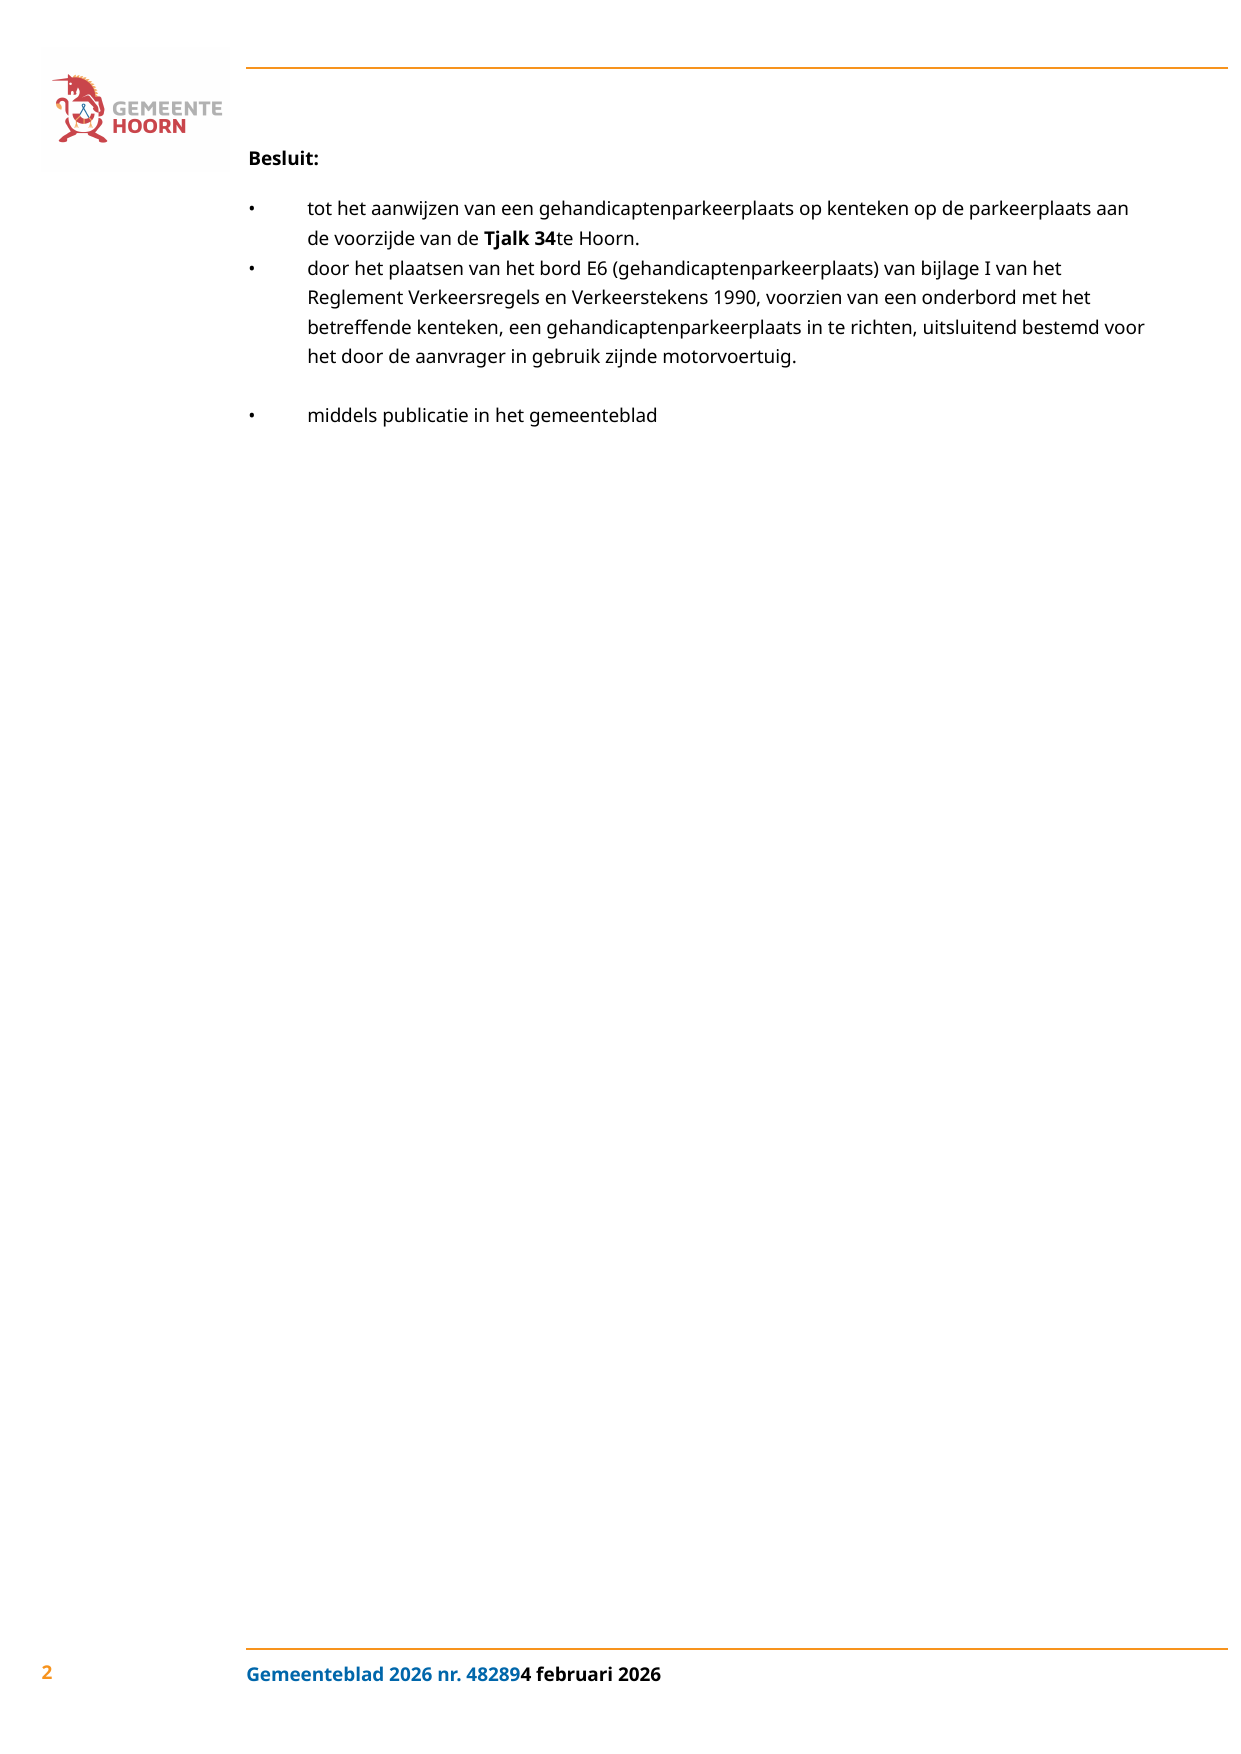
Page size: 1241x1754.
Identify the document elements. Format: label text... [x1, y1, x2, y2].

list door het plaatsen van het bord E6 (gehandicaptenparkeerplaats) van bijlage I van het Reglement Verkeersregels en Verkeerstekens 1990, voorzien van een onderbord met het betreffende kenteken, een gehandicaptenparkeerplaats in te richten, uitsluitend bestemd voor het door de aanvrager in gebruik zijnde motorvoertuig. [248, 255, 1152, 369]
text Besluit: [248, 145, 1152, 171]
picture [41, 47, 231, 172]
list middels publicatie in het gemeenteblad [248, 403, 1152, 428]
list tot het aanwijzen van een gehandicaptenparkeerplaats op kenteken op de parkeerplaats aan de voorzijde van de Tjalk 34te Hoorn. [248, 196, 1152, 251]
